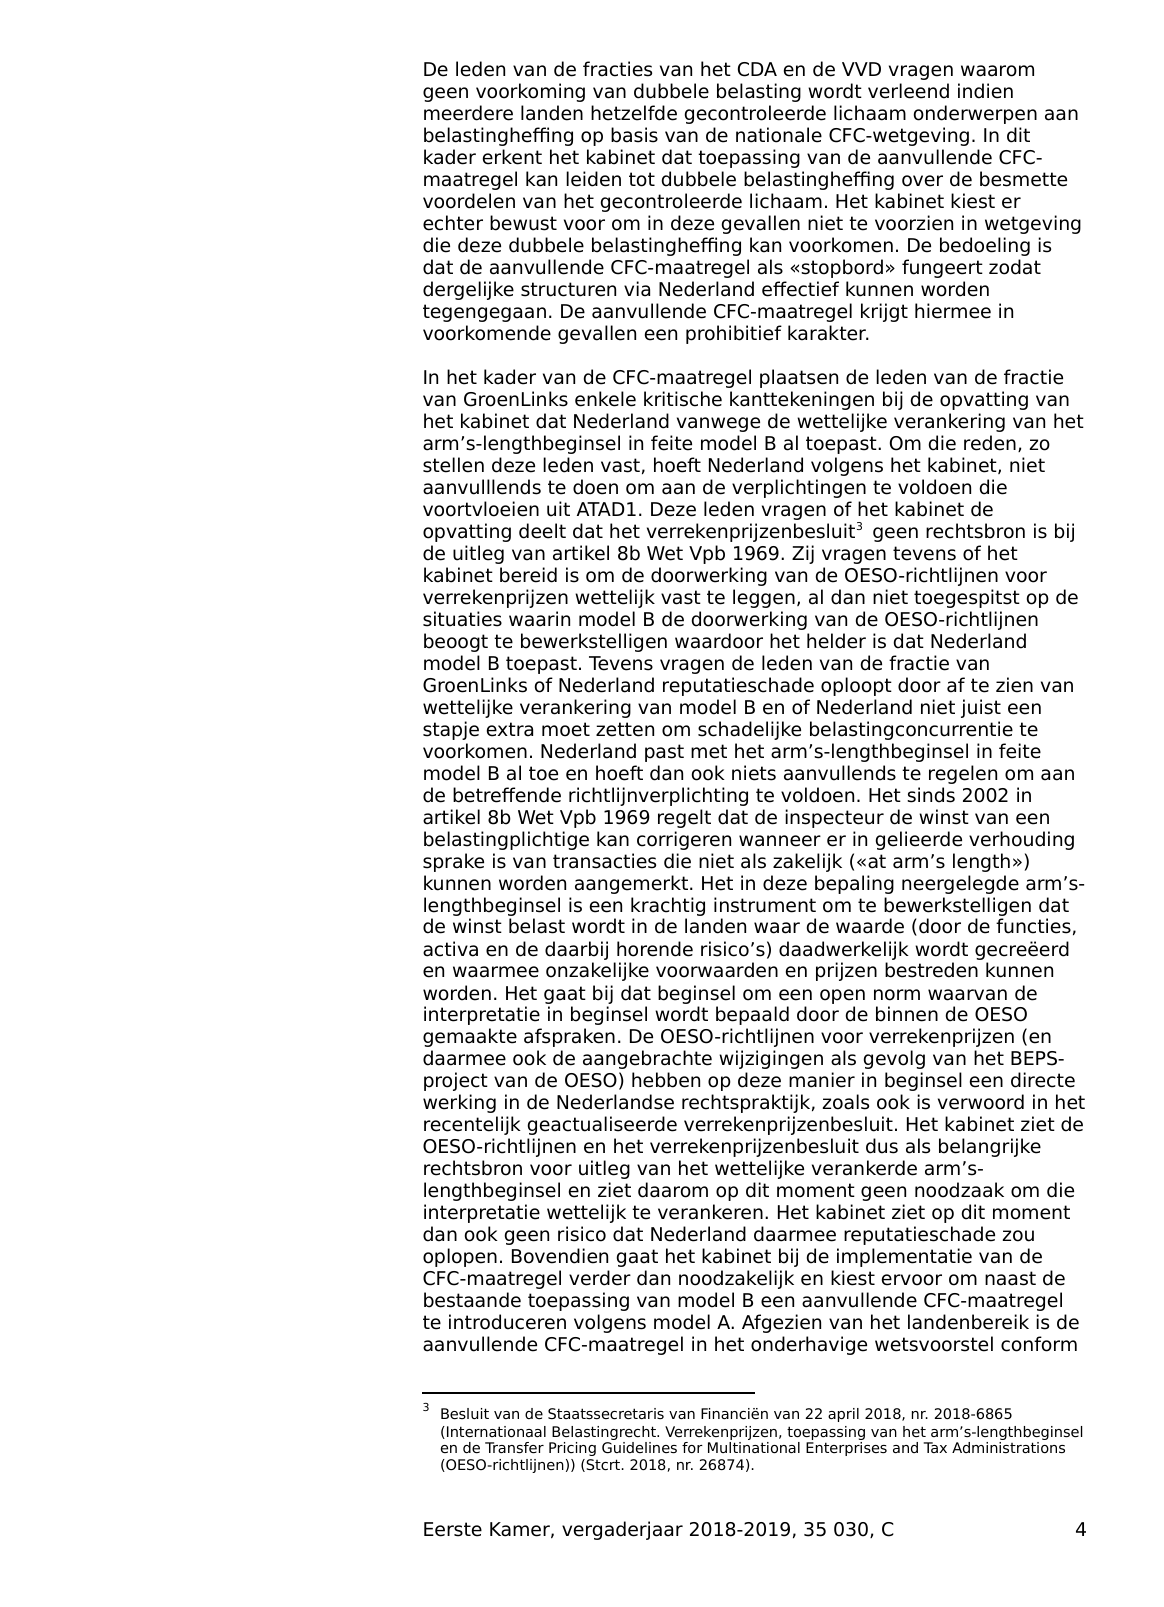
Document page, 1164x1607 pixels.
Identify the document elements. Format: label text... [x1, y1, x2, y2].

text In het kader van de CFC-maatregel plaatsen de leden van de fractie van GroenLinks enkele kritische kanttekeningen bij de opvatting van het kabinet dat Nederland vanwege de wettelijke verankering van het arm’s-lengthbeginsel in feite model B al toepast. Om die reden, zo stellen deze leden vast, hoeft Nederland volgens het kabinet, niet aanvulllends te doen om aan de verplichtingen te voldoen die voortvloeien uit ATAD1. Deze leden vragen of het kabinet de opvatting deelt dat het verrekenprijzenbesluit geen rechtsbron is bij de uitleg van artikel 8b Wet Vpb 1969. Zij vragen tevens of het kabinet bereid is om de doorwerking van de OESO-richtlijnen voor verrekenprijzen wettelijk vast te leggen, al dan niet toegespitst op de situaties waarin model B de doorwerking van de OESO-richtlijnen beoogt te bewerkstelligen waardoor het helder is dat Nederland model B toepast. Tevens vragen de leden van de fractie van GroenLinks of Nederland reputatieschade oploopt door af te zien van wettelijke verankering van model B en of Nederland niet juist een stapje extra moet zetten om schadelijke belastingconcurrentie te voorkomen. Nederland past met het arm’s-lengthbeginsel in feite model B al toe en hoeft dan ook niets aanvullends te regelen om aan de betreffende richtlijnverplichting te voldoen. Het sinds 2002 in artikel 8b Wet Vpb 1969 regelt dat de inspecteur de winst van een belastingplichtige kan corrigeren wanneer er in gelieerde verhouding sprake is van transacties die niet als zakelijk («at arm’s length») kunnen worden aangemerkt. Het in deze bepaling neergelegde arm’s-lengthbeginsel is een krachtig instrument om te bewerkstelligen dat de winst belast wordt in de landen waar de waarde (door de functies, activa en de daarbij horende risico’s) daadwerkelijk wordt gecreëerd en waarmee onzakelijke voorwaarden en prijzen bestreden kunnen worden. Het gaat bij dat beginsel om een open norm waarvan de interpretatie in beginsel wordt bepaald door de binnen de OESO gemaakte afspraken. De OESO-richtlijnen voor verrekenprijzen (en daarmee ook de aangebrachte wijzigingen als gevolg van het BEPS-project van de OESO) hebben op deze manier in beginsel een directe werking in de Nederlandse rechtspraktijk, zoals ook is verwoord in het recentelijk geactualiseerde verrekenprijzenbesluit. Het kabinet ziet de OESO-richtlijnen en het verrekenprijzenbesluit dus als belangrijke rechtsbron voor uitleg van het wettelijke verankerde arm’s-lengthbeginsel en ziet daarom op dit moment geen noodzaak om die interpretatie wettelijk te verankeren. Het kabinet ziet op dit moment dan ook geen risico dat Nederland daarmee reputatieschade zou oplopen. Bovendien gaat het kabinet bij de implementatie van de CFC-maatregel verder dan noodzakelijk en kiest ervoor om naast de bestaande toepassing van model B een aanvullende CFC-maatregel te introduceren volgens model A. Afgezien van het landenbereik is de aanvullende CFC-maatregel in het onderhavige wetsvoorstel conform [422, 367, 1087, 1356]
text Besluit van de Staatssecretaris van Financiën van 22 april 2018, nr. 2018-6865 (Internationaal Belastingrecht. Verrekenprijzen, toepassing van het arm’s-lengthbeginsel en de Transfer Pricing Guidelines for Multinational Enterprises and Tax Administrations (OESO-richtlijnen)) (Stcrt. 2018, nr. 26874). [422, 1402, 1087, 1474]
text De leden van de fracties van het CDA en de VVD vragen waarom geen voorkoming van dubbele belasting wordt verleend indien meerdere landen hetzelfde gecontroleerde lichaam onderwerpen aan belastingheffing op basis van de nationale CFC-wetgeving. In dit kader erkent het kabinet dat toepassing van de aanvullende CFC-maatregel kan leiden tot dubbele belastingheffing over de besmette voordelen van het gecontroleerde lichaam. Het kabinet kiest er echter bewust voor om in deze gevallen niet te voorzien in wetgeving die deze dubbele belastingheffing kan voorkomen. De bedoeling is dat de aanvullende CFC-maatregel als «stopbord» fungeert zodat dergelijke structuren via Nederland effectief kunnen worden tegengegaan. De aanvullende CFC-maatregel krijgt hiermee in voorkomende gevallen een prohibitief karakter. [422, 59, 1087, 345]
